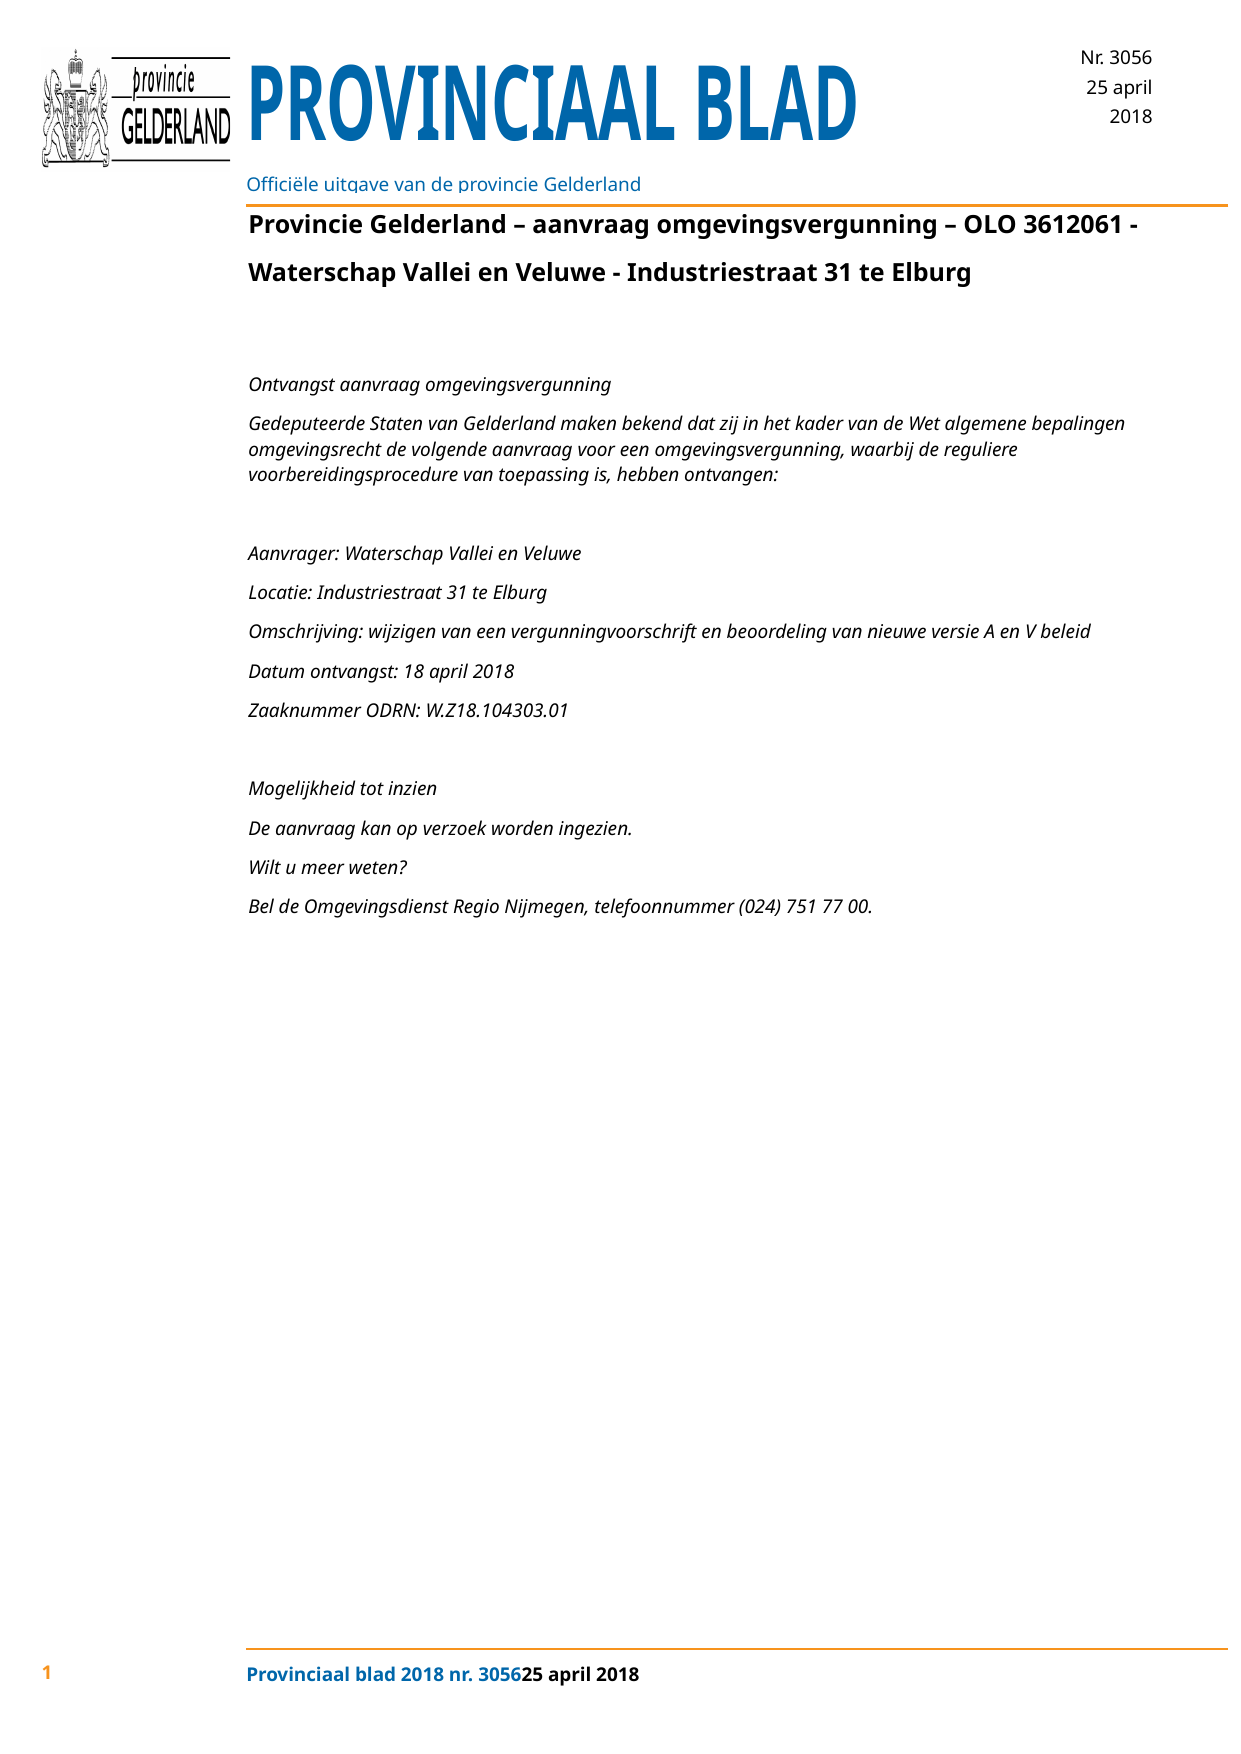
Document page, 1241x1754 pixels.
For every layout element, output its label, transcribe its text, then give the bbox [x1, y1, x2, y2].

text Wilt u meer weten? [248, 854, 1152, 880]
text Mogelijkheid tot inzien [248, 776, 1152, 801]
text Provincie Gelderland – aanvraag omgevingsvergunning – OLO 3612061 - Waterschap Vallei en Veluwe - Industriestraat 31 te Elburg [248, 207, 1152, 288]
text Zaaknummer ODRN: W.Z18.104303.01 [248, 697, 1152, 723]
text Omschrijving: wijzigen van een vergunningvoorschrift en beoordeling van nieuwe versie A en V beleid [248, 618, 1152, 644]
text De aanvraag kan op verzoek worden ingezien. [248, 815, 1152, 841]
picture [41, 47, 231, 172]
text Gedeputeerde Staten van Gelderland maken bekend dat zij in het kader van de Wet algemene bepalingen omgevingsrecht de volgende aanvraag voor een omgevingsvergunning, waarbij de reguliere voorbereidingsprocedure van toepassing is, hebben ontvangen: [248, 410, 1152, 487]
text Ontvangst aanvraag omgevingsvergunning [248, 371, 1152, 396]
text Bel de Omgevingsdienst Regio Nijmegen, telefoonnummer (024) 751 77 00. [248, 893, 1152, 919]
text Locatie: Industriestraat 31 te Elburg [248, 579, 1152, 605]
text Aanvrager: Waterschap Vallei en Veluwe [248, 540, 1152, 566]
text Datum ontvangst: 18 april 2018 [248, 658, 1152, 683]
